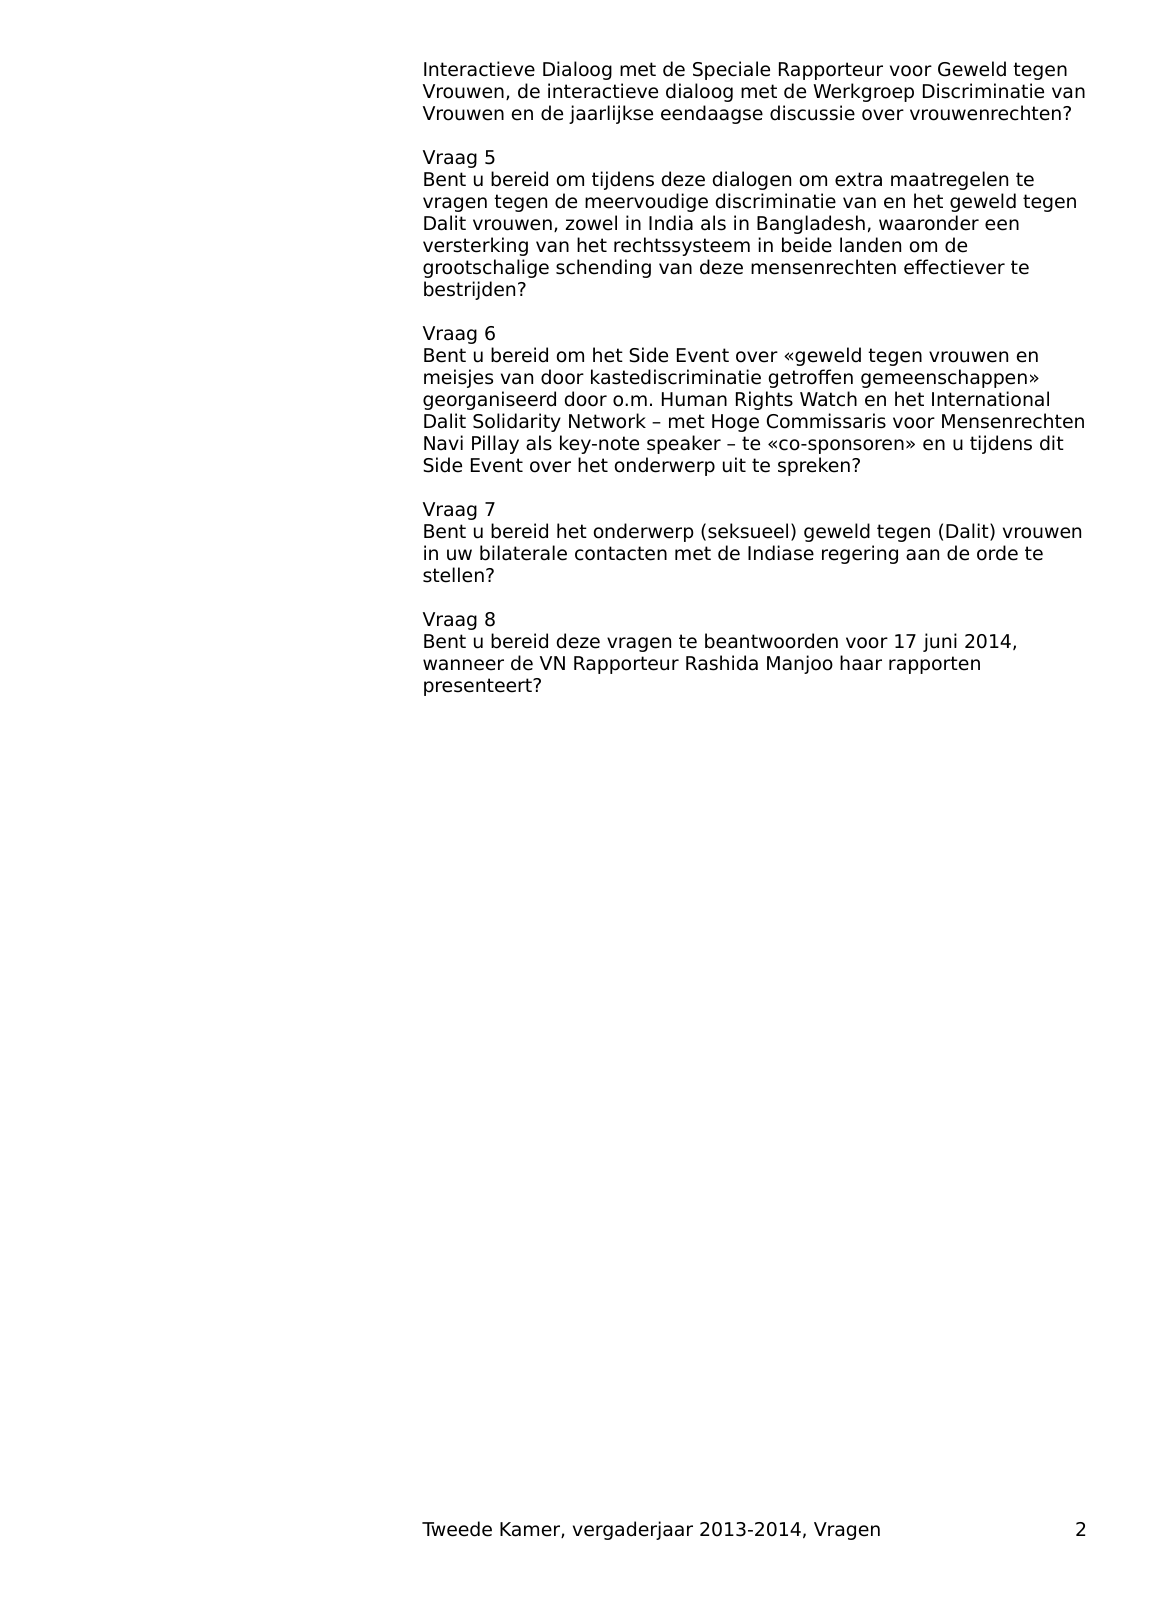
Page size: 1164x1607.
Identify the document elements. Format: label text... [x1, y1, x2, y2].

text Vraag 7 [422, 499, 1087, 521]
text Interactieve Dialoog met de Speciale Rapporteur voor Geweld tegen Vrouwen, de interactieve dialoog met de Werkgroep Discriminatie van Vrouwen en de jaarlijkse eendaagse discussie over vrouwenrechten? [422, 59, 1087, 125]
text Bent u bereid het onderwerp (seksueel) geweld tegen (Dalit) vrouwen in uw bilaterale contacten met de Indiase regering aan de orde te stellen? [422, 521, 1087, 587]
text Vraag 6 [422, 323, 1087, 345]
text Bent u bereid om het Side Event over «geweld tegen vrouwen en meisjes van door kastediscriminatie getroffen gemeenschappen» georganiseerd door o.m. Human Rights Watch en het International Dalit Solidarity Network – met Hoge Commissaris voor Mensenrechten Navi Pillay als key-note speaker – te «co-sponsoren» en u tijdens dit Side Event over het onderwerp uit te spreken? [422, 345, 1087, 477]
text Bent u bereid om tijdens deze dialogen om extra maatregelen te vragen tegen de meervoudige discriminatie van en het geweld tegen Dalit vrouwen, zowel in India als in Bangladesh, waaronder een versterking van het rechtssysteem in beide landen om de grootschalige schending van deze mensenrechten effectiever te bestrijden? [422, 169, 1087, 301]
text Vraag 5 [422, 147, 1087, 169]
text Bent u bereid deze vragen te beantwoorden voor 17 juni 2014, wanneer de VN Rapporteur Rashida Manjoo haar rapporten presenteert? [422, 631, 1087, 697]
text Vraag 8 [422, 609, 1087, 631]
